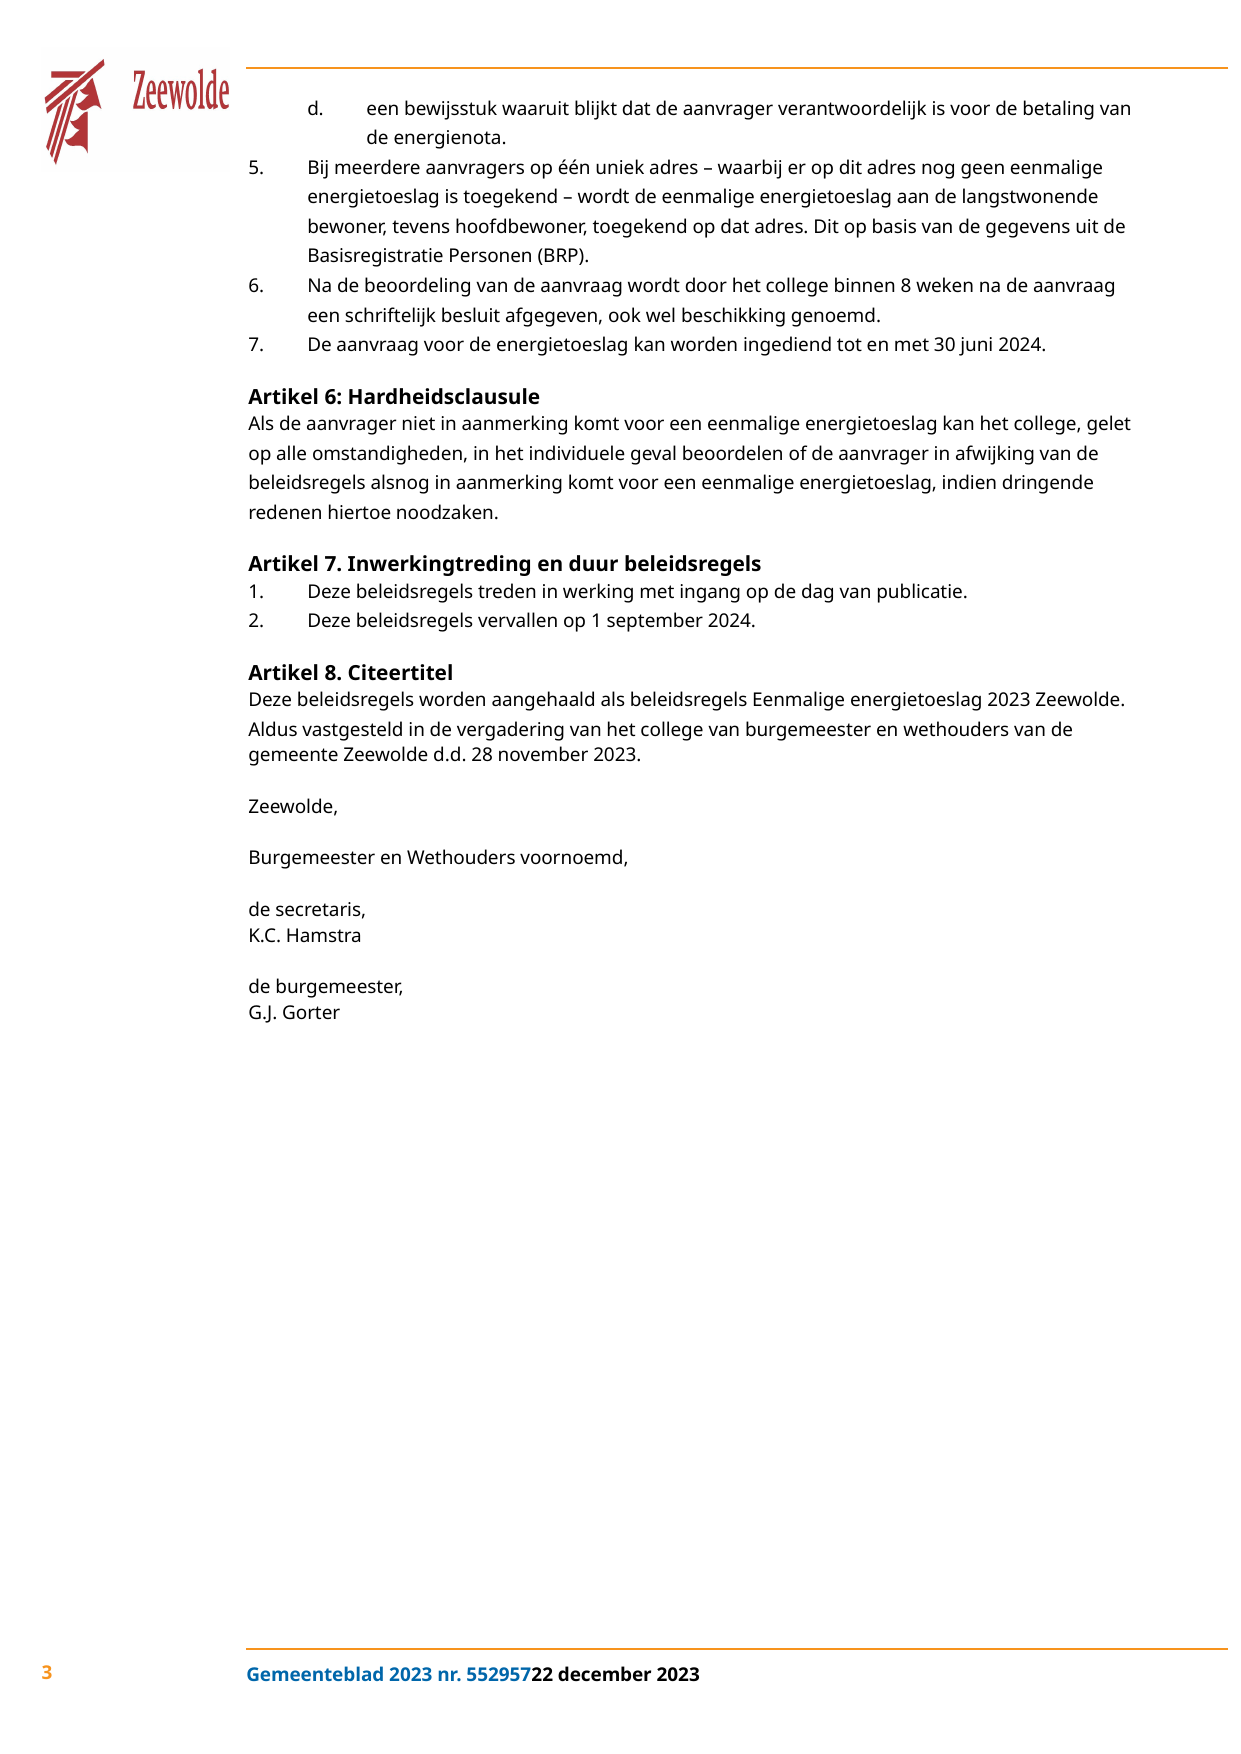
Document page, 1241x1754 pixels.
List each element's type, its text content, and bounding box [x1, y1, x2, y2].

list een bewijsstuk waaruit blijkt dat de aanvrager verantwoordelijk is voor de betaling van de energienota. [307, 95, 1152, 150]
text de burgemeester, [248, 973, 1152, 999]
text Artikel 6: Hardheidsclausule [248, 382, 1152, 410]
picture [41, 47, 231, 172]
text G.J. Gorter [248, 999, 1152, 1025]
text Zeewolde, [248, 793, 1152, 819]
text Artikel 7. Inwerkingtreding en duur beleidsregels [248, 549, 1152, 578]
list Bij meerdere aanvragers op één uniek adres – waarbij er op dit adres nog geen eenmalige energietoeslag is toegekend – wordt de eenmalige energietoeslag aan de langstwonende bewoner, tevens hoofdbewoner, toegekend op dat adres. Dit op basis van de gegevens uit de Basisregistratie Personen (BRP). [248, 154, 1152, 268]
text Artikel 8. Citeertitel [248, 658, 1152, 686]
list De aanvraag voor de energietoeslag kan worden ingediend tot en met 30 juni 2024. [248, 331, 1152, 357]
text Burgemeester en Wethouders voornoemd, [248, 844, 1152, 870]
text de secretaris, [248, 896, 1152, 922]
list Deze beleidsregels vervallen op 1 september 2024. [248, 607, 1152, 633]
text Deze beleidsregels worden aangehaald als beleidsregels Eenmalige energietoeslag 2023 Zeewolde. [248, 686, 1152, 712]
list Deze beleidsregels treden in werking met ingang op de dag van publicatie. [248, 578, 1152, 604]
text Als de aanvrager niet in aanmerking komt voor een eenmalige energietoeslag kan het college, gelet op alle omstandigheden, in het individuele geval beoordelen of de aanvrager in afwijking van de beleidsregels alsnog in aanmerking komt voor een eenmalige energietoeslag, indien dringende redenen hiertoe noodzaken. [248, 410, 1152, 525]
text Aldus vastgesteld in de vergadering van het college van burgemeester en wethouders van de gemeente Zeewolde d.d. 28 november 2023. [248, 716, 1152, 767]
text K.C. Hamstra [248, 922, 1152, 947]
list Na de beoordeling van de aanvraag wordt door het college binnen 8 weken na de aanvraag een schriftelijk besluit afgegeven, ook wel beschikking genoemd. [248, 272, 1152, 328]
